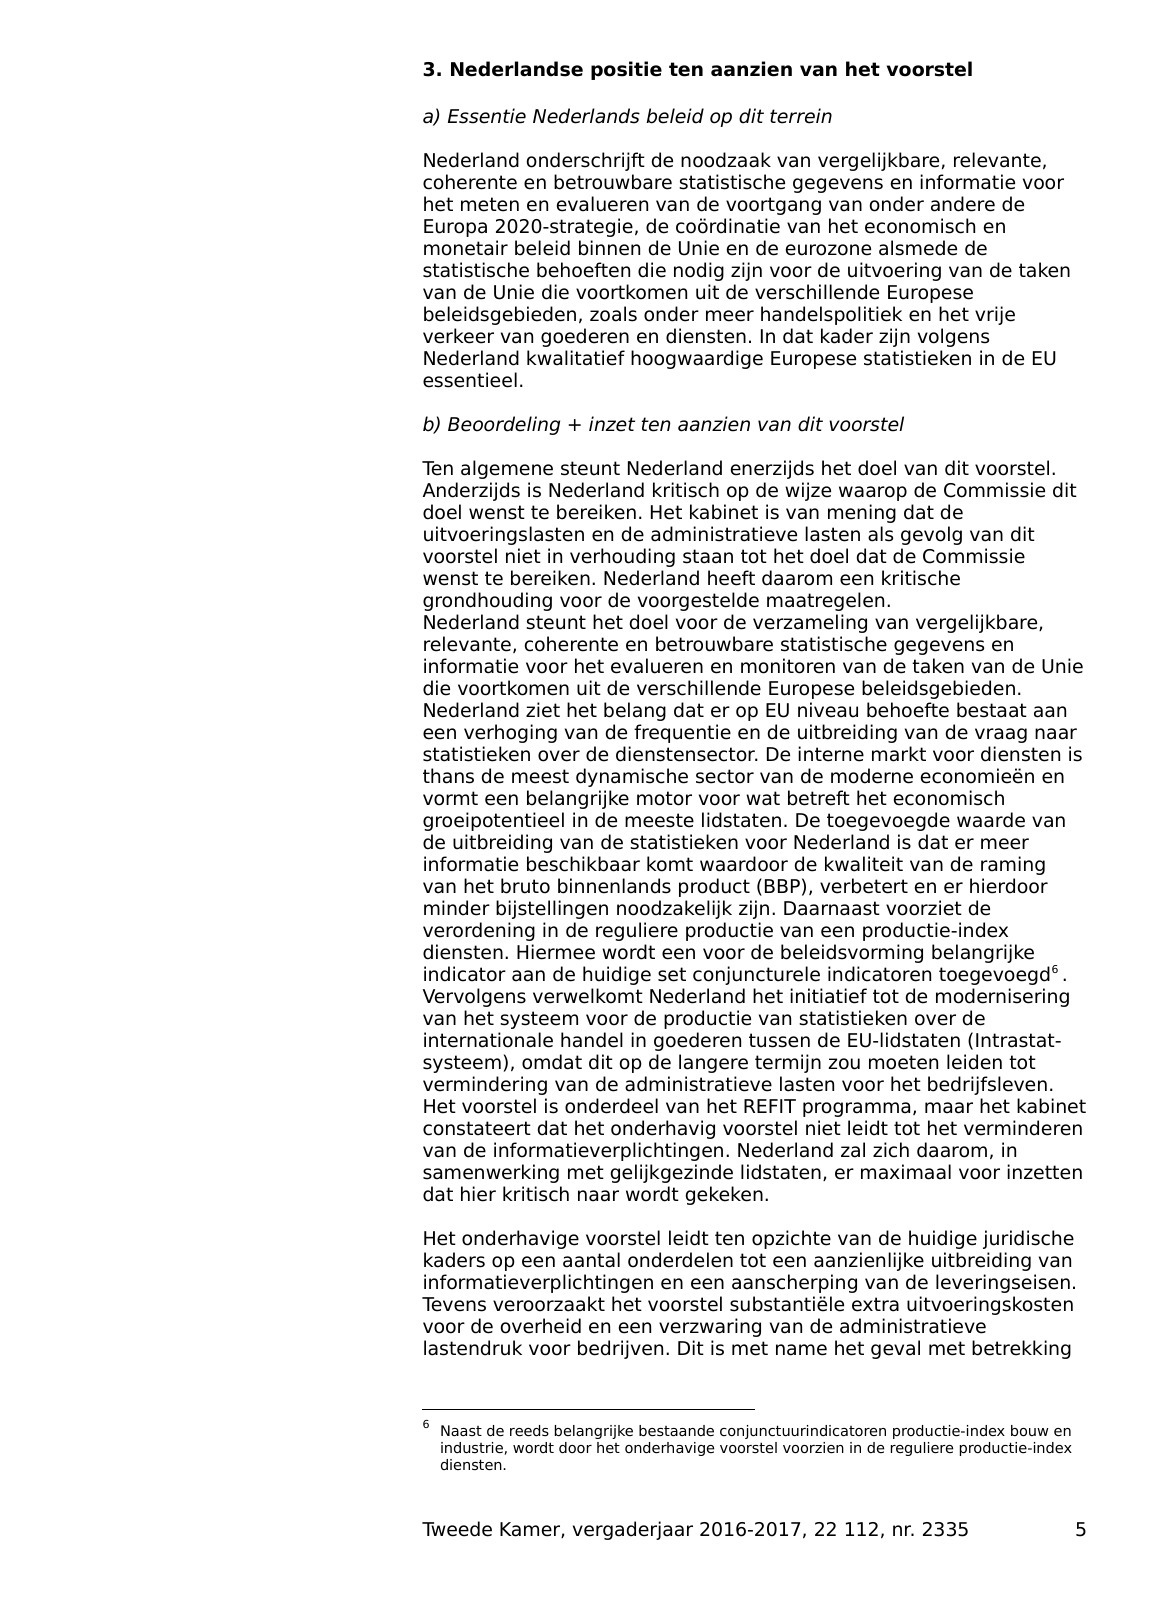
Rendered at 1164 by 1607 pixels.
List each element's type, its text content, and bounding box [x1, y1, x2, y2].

text Naast de reeds belangrijke bestaande conjunctuurindicatoren productie-index bouw en industrie, wordt door het onderhavige voorstel voorzien in de reguliere productie-index diensten. [422, 1418, 1087, 1474]
text Nederland onderschrijft de noodzaak van vergelijkbare, relevante, coherente en betrouwbare statistische gegevens en informatie voor het meten en evalueren van de voortgang van onder andere de Europa 2020-strategie, de coördinatie van het economisch en monetair beleid binnen de Unie en de eurozone alsmede de statistische behoeften die nodig zijn voor de uitvoering van de taken van de Unie die voortkomen uit de verschillende Europese beleidsgebieden, zoals onder meer handelspolitiek en het vrije verkeer van goederen en diensten. In dat kader zijn volgens Nederland kwalitatief hoogwaardige Europese statistieken in de EU essentieel. [422, 150, 1087, 392]
text Nederland steunt het doel voor de verzameling van vergelijkbare, relevante, coherente en betrouwbare statistische gegevens en informatie voor het evalueren en monitoren van de taken van de Unie die voortkomen uit de verschillende Europese beleidsgebieden. Nederland ziet het belang dat er op EU niveau behoefte bestaat aan een verhoging van de frequentie en de uitbreiding van de vraag naar statistieken over de dienstensector. De interne markt voor diensten is thans de meest dynamische sector van de moderne economieën en vormt een belangrijke motor voor wat betreft het economisch groeipotentieel in de meeste lidstaten. De toegevoegde waarde van de uitbreiding van de statistieken voor Nederland is dat er meer informatie beschikbaar komt waardoor de kwaliteit van de raming van het bruto binnenlands product (BBP), verbetert en er hierdoor minder bijstellingen noodzakelijk zijn. Daarnaast voorziet de verordening in de reguliere productie van een productie-index diensten. Hiermee wordt een voor de beleidsvorming belangrijke indicator aan de huidige set conjuncturele indicatoren toegevoegd. Vervolgens verwelkomt Nederland het initiatief tot de modernisering van het systeem voor de productie van statistieken over de internationale handel in goederen tussen de EU-lidstaten (Intrastat-systeem), omdat dit op de langere termijn zou moeten leiden tot vermindering van de administratieve lasten voor het bedrijfsleven. [422, 612, 1087, 1096]
text Het onderhavige voorstel leidt ten opzichte van de huidige juridische kaders op een aantal onderdelen tot een aanzienlijke uitbreiding van informatieverplichtingen en een aanscherping van de leveringseisen. [422, 1228, 1087, 1294]
text Tevens veroorzaakt het voorstel substantiële extra uitvoeringskosten voor de overheid en een verzwaring van de administratieve lastendruk voor bedrijven. Dit is met name het geval met betrekking [422, 1294, 1087, 1360]
subtitle b) Beoordeling + inzet ten aanzien van dit voorstel [422, 414, 1087, 436]
text Ten algemene steunt Nederland enerzijds het doel van dit voorstel. Anderzijds is Nederland kritisch op de wijze waarop de Commissie dit doel wenst te bereiken. Het kabinet is van mening dat de uitvoeringslasten en de administratieve lasten als gevolg van dit voorstel niet in verhouding staan tot het doel dat de Commissie wenst te bereiken. Nederland heeft daarom een kritische grondhouding voor de voorgestelde maatregelen. [422, 458, 1087, 612]
subtitle 3. Nederlandse positie ten aanzien van het voorstel [422, 59, 1087, 81]
subtitle a) Essentie Nederlands beleid op dit terrein [422, 106, 1087, 128]
text Het voorstel is onderdeel van het REFIT programma, maar het kabinet constateert dat het onderhavig voorstel niet leidt tot het verminderen van de informatieverplichtingen. Nederland zal zich daarom, in samenwerking met gelijkgezinde lidstaten, er maximaal voor inzetten dat hier kritisch naar wordt gekeken. [422, 1096, 1087, 1206]
